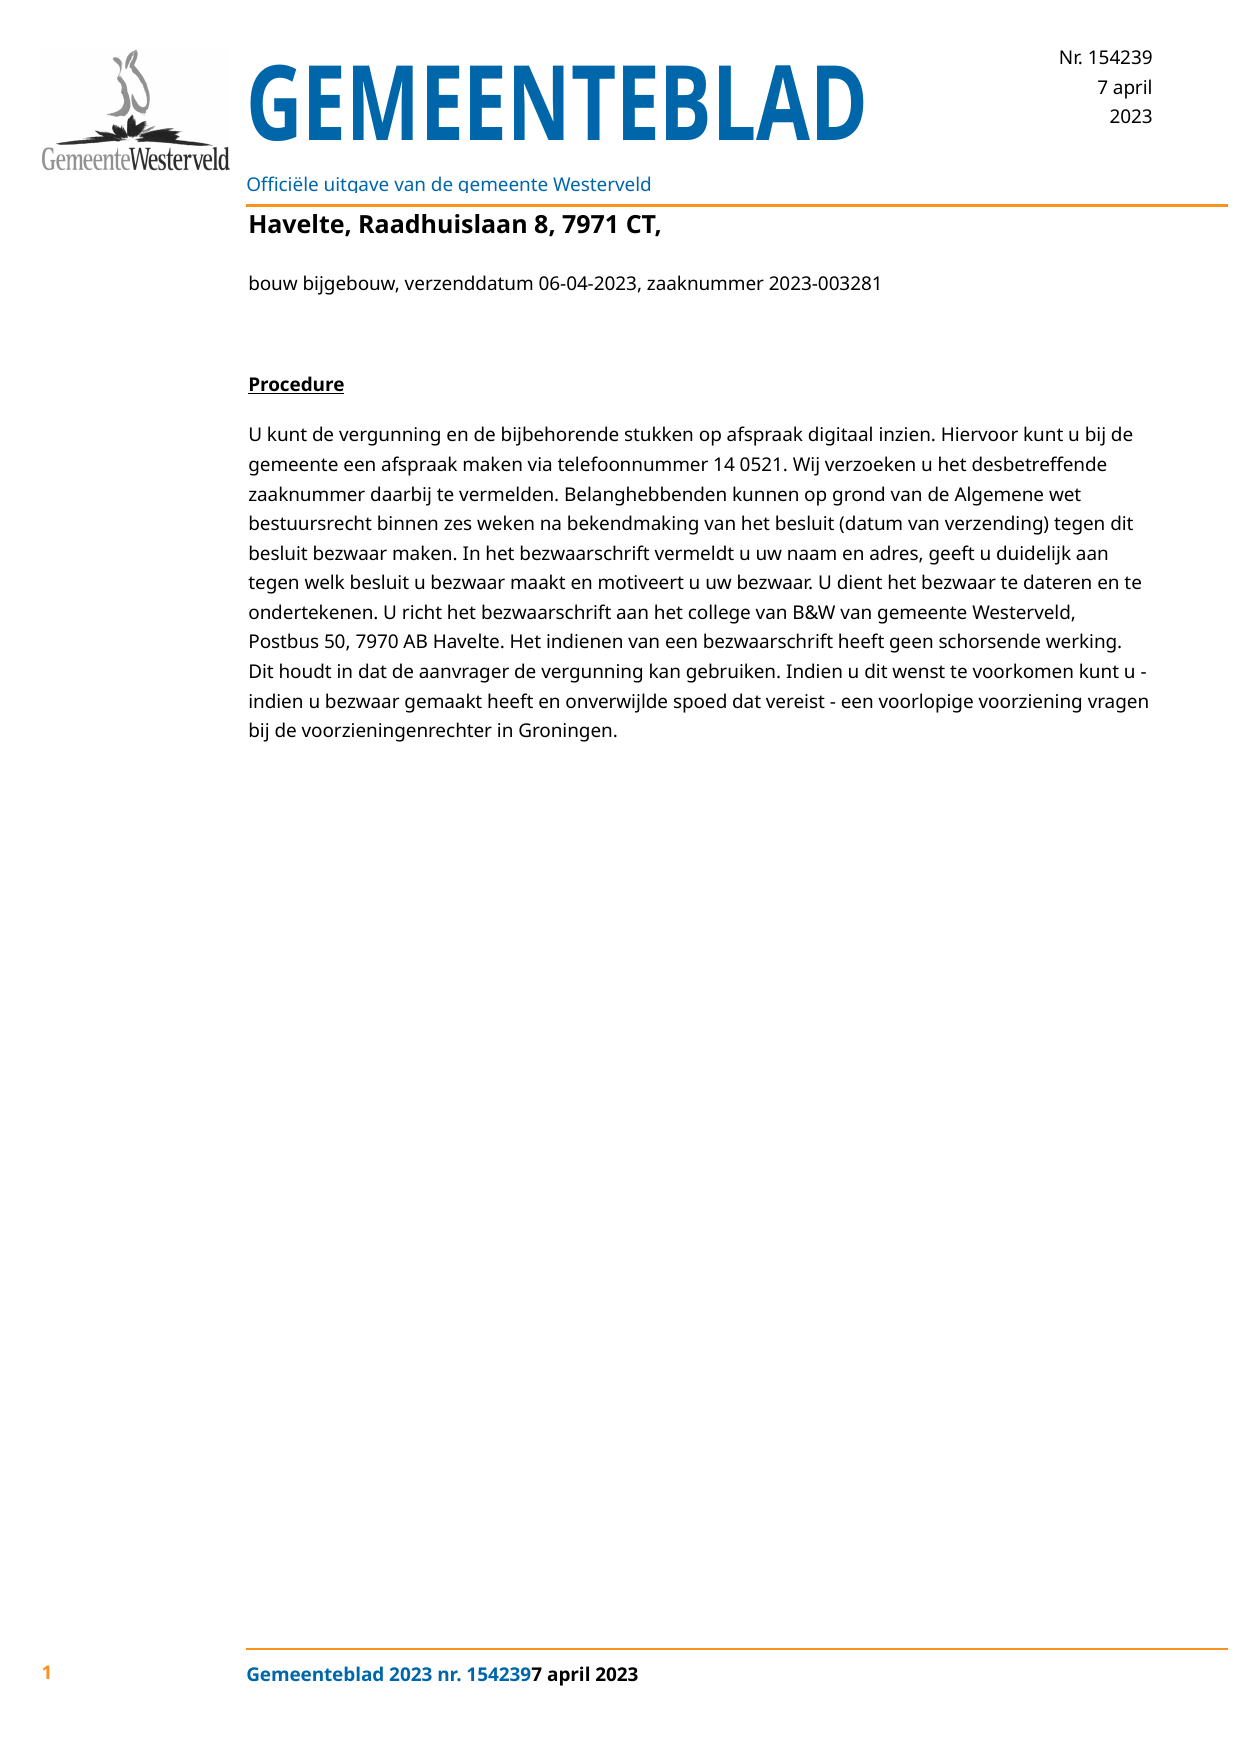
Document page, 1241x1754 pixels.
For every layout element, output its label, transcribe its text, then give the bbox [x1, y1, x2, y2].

text Havelte, Raadhuislaan 8, 7971 CT, [248, 207, 1152, 241]
text bouw bijgebouw, verzenddatum 06-04-2023, zaaknummer 2023-003281 [248, 270, 1152, 296]
picture [41, 47, 231, 172]
text U kunt de vergunning en de bijbehorende stukken op afspraak digitaal inzien. Hiervoor kunt u bij de gemeente een afspraak maken via telefoonnummer 14 0521. Wij verzoeken u het desbetreffende zaaknummer daarbij te vermelden. Belanghebbenden kunnen op grond van de Algemene wet bestuursrecht binnen zes weken na bekendmaking van het besluit (datum van verzending) tegen dit besluit bezwaar maken. In het bezwaarschrift vermeldt u uw naam en adres, geeft u duidelijk aan tegen welk besluit u bezwaar maakt en motiveert u uw bezwaar. U dient het bezwaar te dateren en te ondertekenen. U richt het bezwaarschrift aan het college van B&W van gemeente Westerveld, Postbus 50, 7970 AB Havelte. Het indienen van een bezwaarschrift heeft geen schorsende werking. Dit houdt in dat de aanvrager de vergunning kan gebruiken. Indien u dit wenst te voorkomen kunt u - indien u bezwaar gemaakt heeft en onverwijlde spoed dat vereist - een voorlopige voorziening vragen bij de voorzieningenrechter in Groningen. [248, 422, 1152, 743]
text Procedure [248, 371, 1152, 397]
